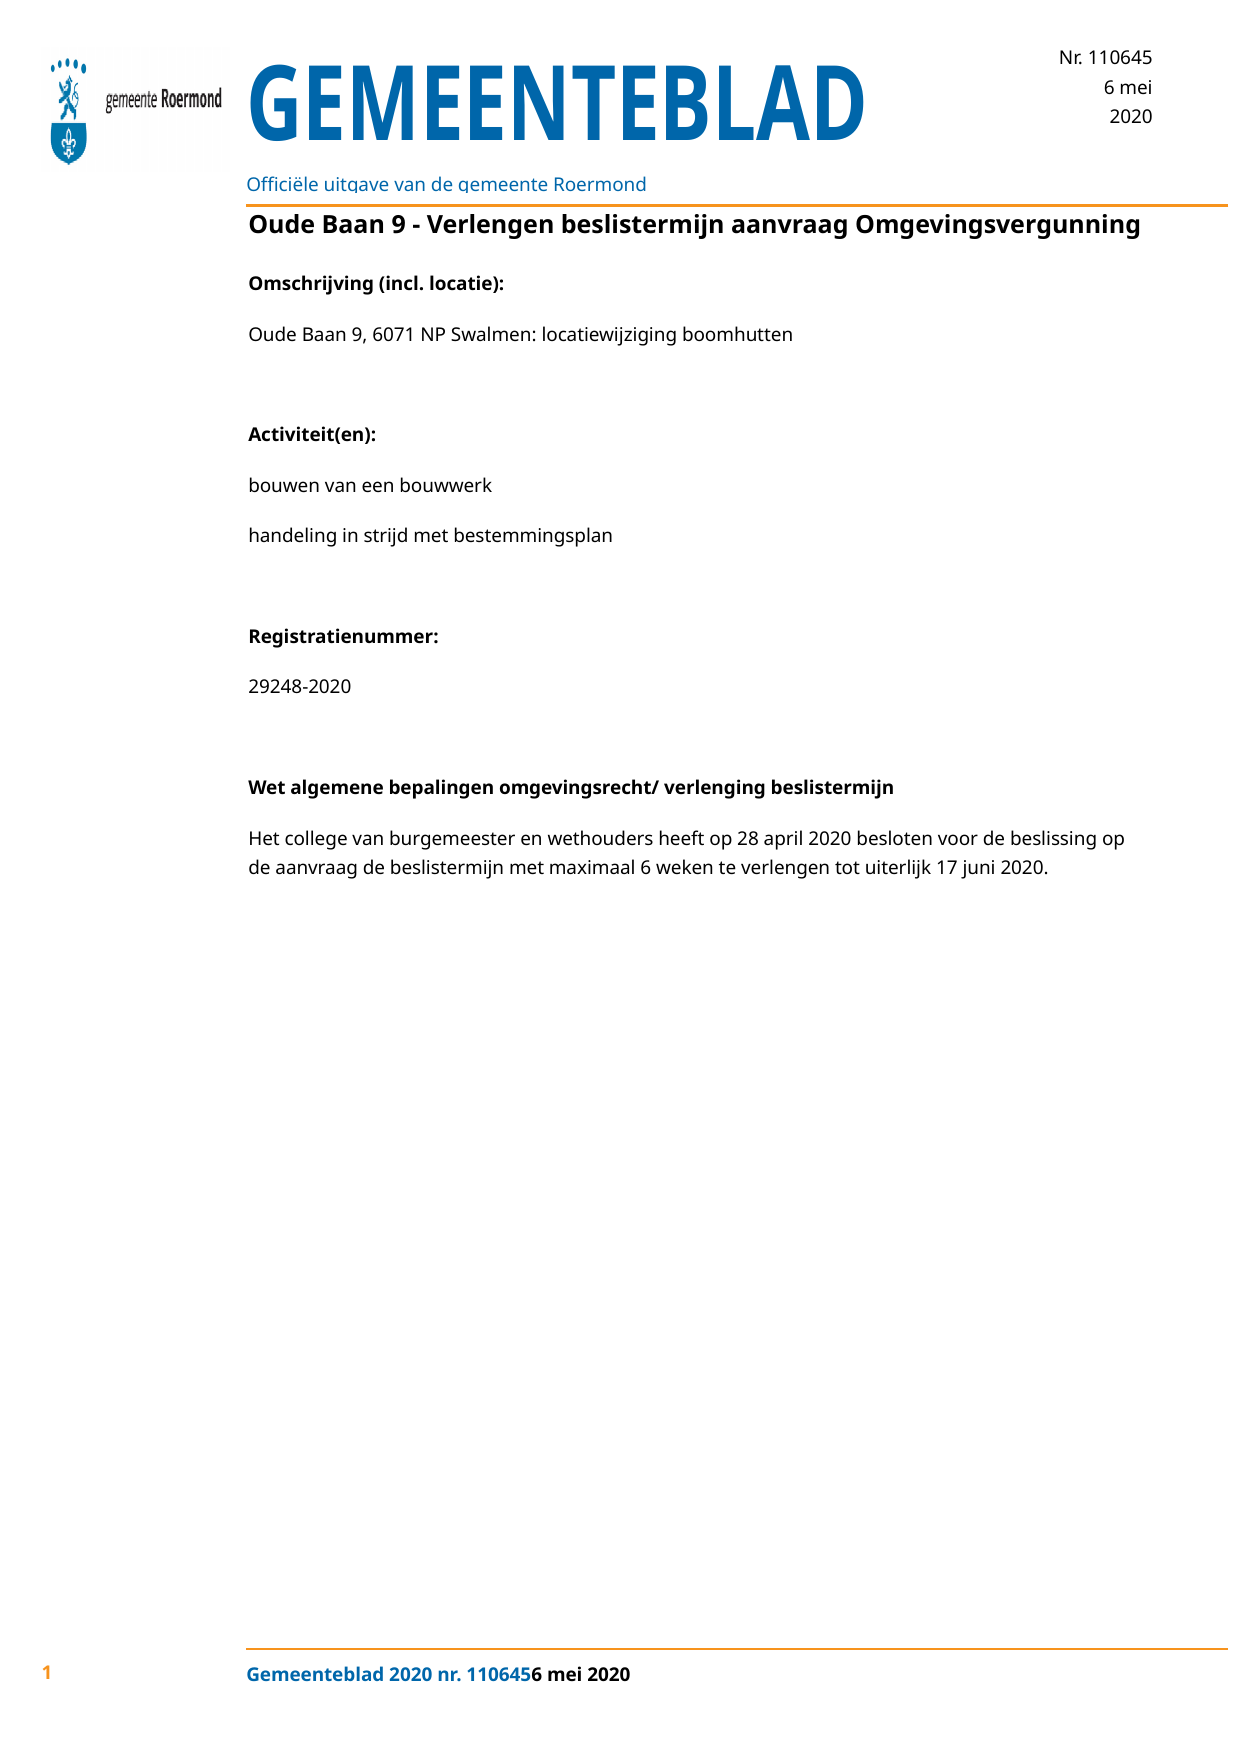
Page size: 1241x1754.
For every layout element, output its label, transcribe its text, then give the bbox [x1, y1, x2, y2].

text handeling in strijd met bestemmingsplan [248, 522, 1152, 548]
text 29248-2020 [248, 674, 1152, 699]
text Omschrijving (incl. locatie): [248, 270, 1152, 296]
text Oude Baan 9 - Verlengen beslistermijn aanvraag Omgevingsvergunning [248, 207, 1152, 241]
text Activiteit(en): [248, 422, 1152, 447]
text Wet algemene bepalingen omgevingsrecht/ verlenging beslistermijn [248, 774, 1152, 800]
text Oude Baan 9, 6071 NP Swalmen: locatiewijziging boomhutten [248, 321, 1152, 346]
picture [41, 47, 231, 172]
text Het college van burgemeester en wethouders heeft op 28 april 2020 besloten voor de beslissing op de aanvraag de beslistermijn met maximaal 6 weken te verlengen tot uiterlijk 17 juni 2020. [248, 825, 1152, 880]
text bouwen van een bouwwerk [248, 472, 1152, 498]
text Registratienummer: [248, 623, 1152, 649]
